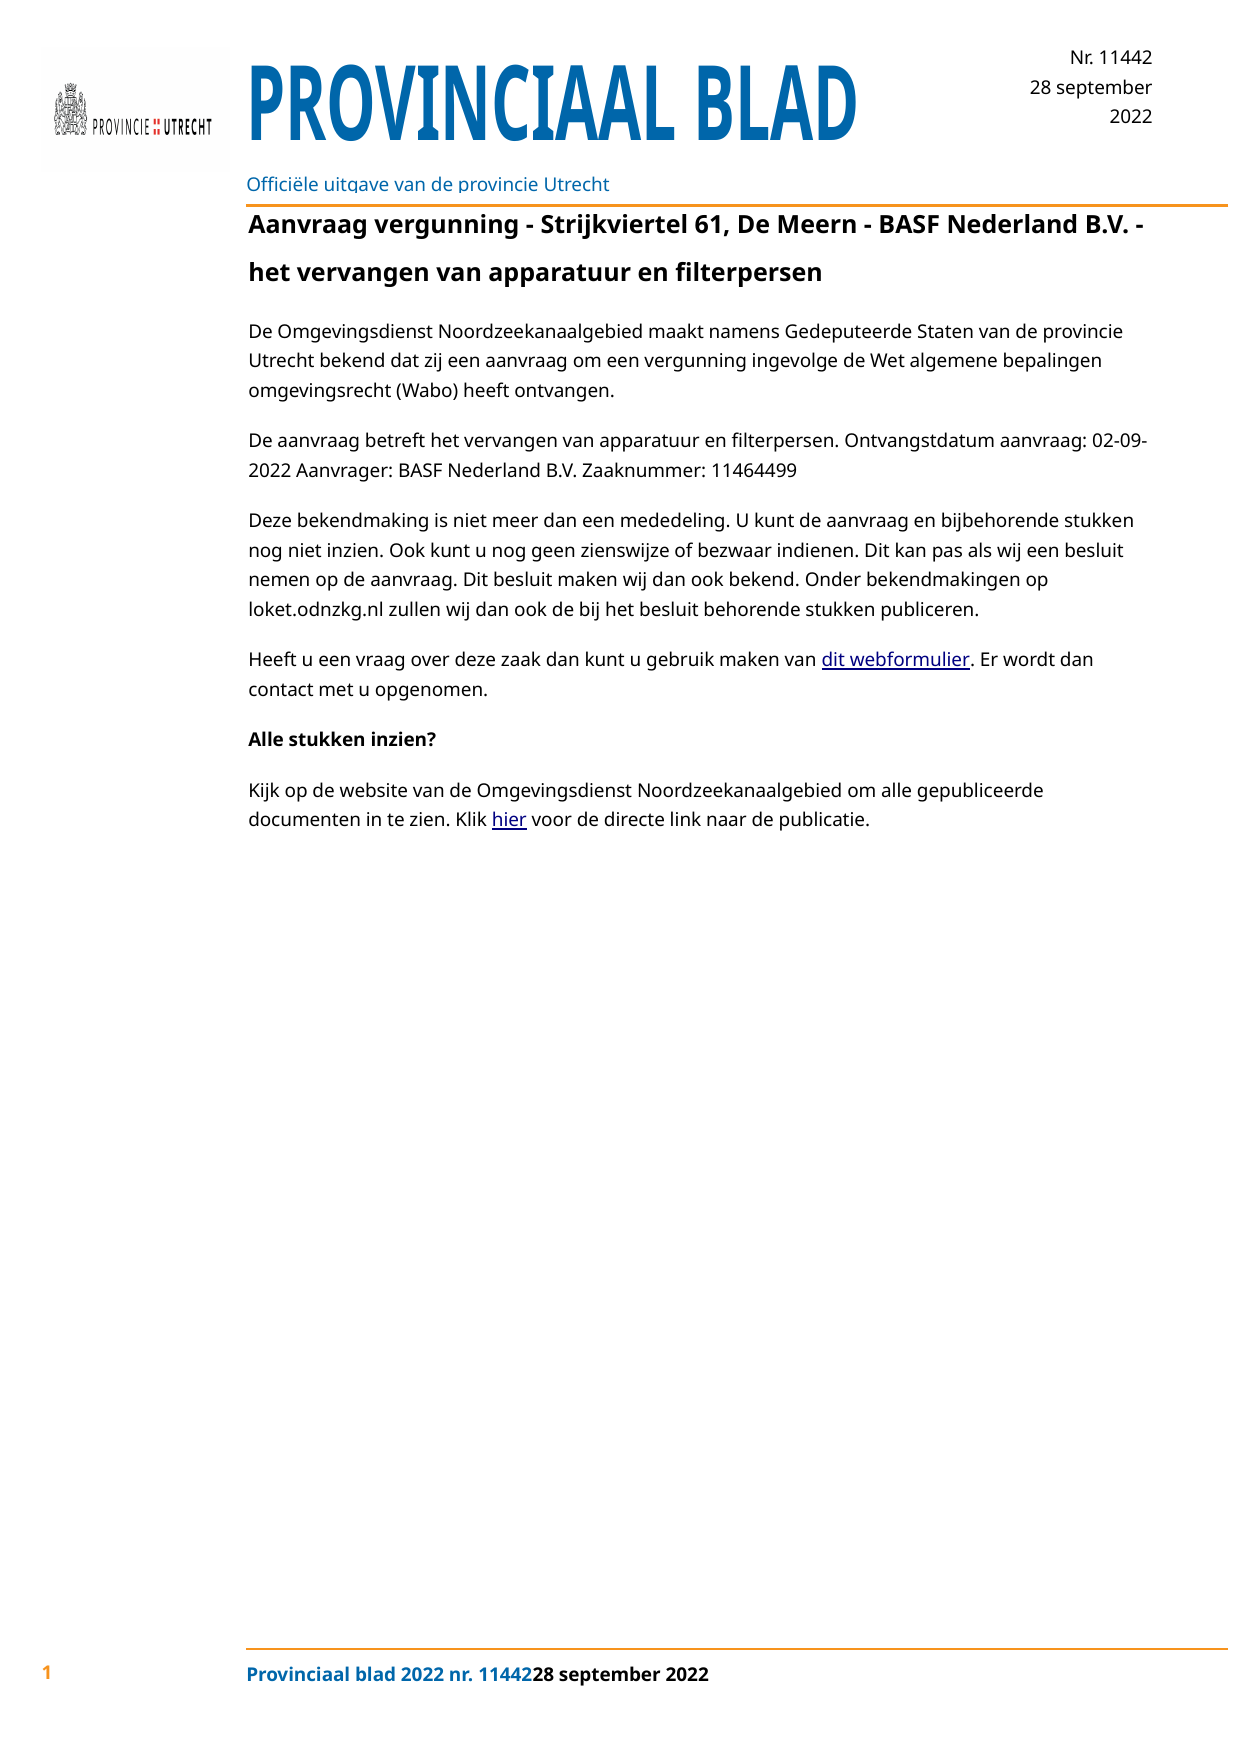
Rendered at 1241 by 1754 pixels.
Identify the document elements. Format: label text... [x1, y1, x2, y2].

text Heeft u een vraag over deze zaak dan kunt u gebruik maken van dit webformulier. Er wordt dan contact met u opgenomen. [248, 647, 1152, 702]
picture [41, 47, 231, 172]
text De Omgevingsdienst Noordzeekanaalgebied maakt namens Gedeputeerde Staten van de provincie Utrecht bekend dat zij een aanvraag om een vergunning ingevolge de Wet algemene bepalingen omgevingsrecht (Wabo) heeft ontvangen. [248, 318, 1152, 403]
text De aanvraag betreft het vervangen van apparatuur en filterpersen. Ontvangstdatum aanvraag: 02-09-2022 Aanvrager: BASF Nederland B.V. Zaaknummer: 11464499 [248, 427, 1152, 483]
text Aanvraag vergunning - Strijkviertel 61, De Meern - BASF Nederland B.V. - het vervangen van apparatuur en filterpersen [248, 207, 1152, 288]
text Alle stukken inzien? [248, 727, 1152, 752]
text Kijk op de website van de Omgevingsdienst Noordzeekanaalgebied om alle gepubliceerde documenten in te zien. Klik hier voor de directe link naar de publicatie. [248, 777, 1152, 832]
text Deze bekendmaking is niet meer dan een mededeling. U kunt de aanvraag en bijbehorende stukken nog niet inzien. Ook kunt u nog geen zienswijze of bezwaar indienen. Dit kan pas als wij een besluit nemen op de aanvraag. Dit besluit maken wij dan ook bekend. Onder bekendmakingen op loket.odnzkg.nl zullen wij dan ook de bij het besluit behorende stukken publiceren. [248, 507, 1152, 622]
